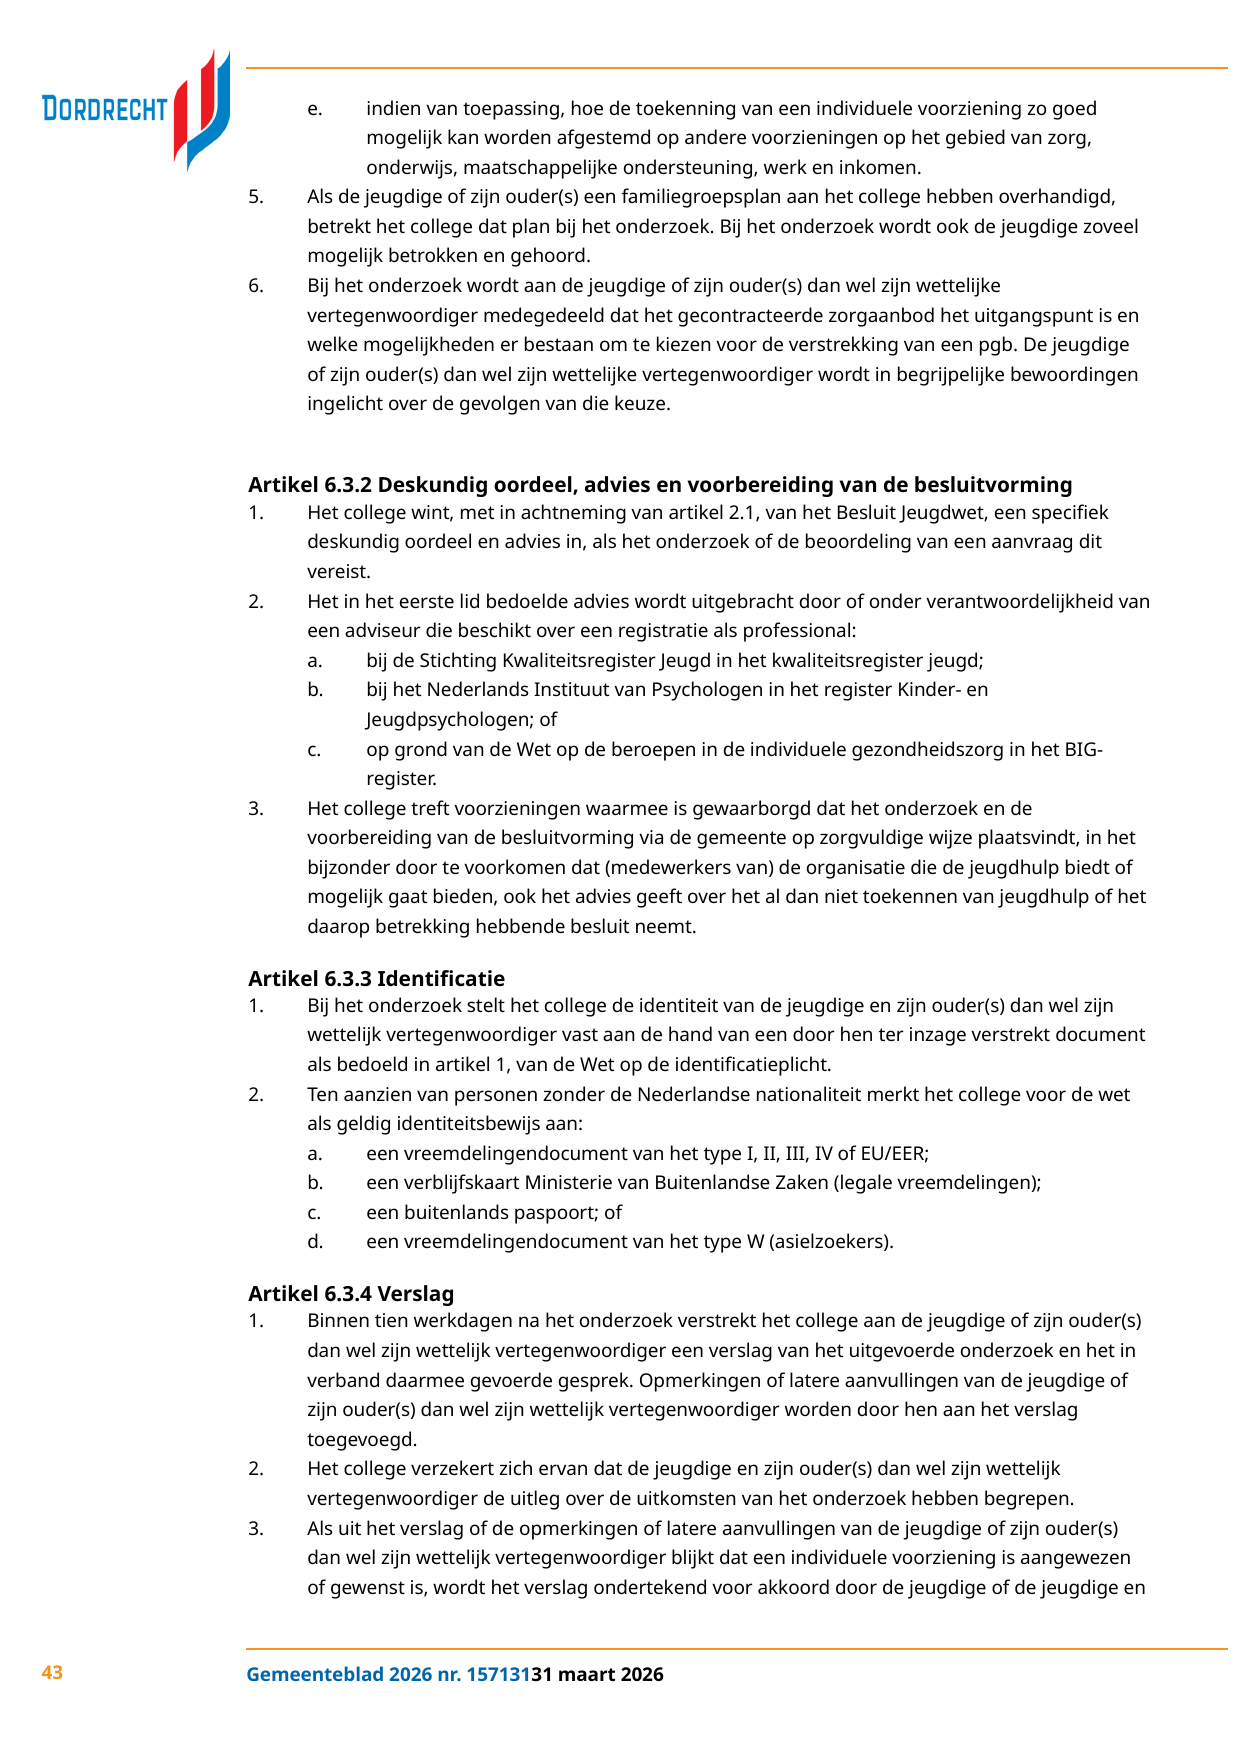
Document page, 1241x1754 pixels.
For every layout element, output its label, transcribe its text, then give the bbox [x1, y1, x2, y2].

list Het college verzekert zich ervan dat de jeugdige en zijn ouder(s) dan wel zijn wettelijk vertegenwoordiger de uitleg over de uitkomsten van het onderzoek hebben begrepen. [248, 1456, 1152, 1511]
list Binnen tien werkdagen na het onderzoek verstrekt het college aan de jeugdige of zijn ouder(s) dan wel zijn wettelijk vertegenwoordiger een verslag van het uitgevoerde onderzoek en het in verband daarmee gevoerde gesprek. Opmerkingen of latere aanvullingen van de jeugdige of zijn ouder(s) dan wel zijn wettelijk vertegenwoordiger worden door hen aan het verslag toegevoegd. [248, 1308, 1152, 1452]
list Als uit het verslag of de opmerkingen of latere aanvullingen van de jeugdige of zijn ouder(s) dan wel zijn wettelijk vertegenwoordiger blijkt dat een individuele voorziening is aangewezen of gewenst is, wordt het verslag ondertekend voor akkoord door de jeugdige of de jeugdige en [248, 1515, 1152, 1599]
list bij het Nederlands Instituut van Psychologen in het register Kinder- en Jeugdpsychologen; of [307, 677, 1152, 732]
list een buitenlands paspoort; of [307, 1199, 1152, 1225]
list Het college treft voorzieningen waarmee is gewaarborgd dat het onderzoek en de voorbereiding van de besluitvorming via de gemeente op zorgvuldige wijze plaatsvindt, in het bijzonder door te voorkomen dat (medewerkers van) de organisatie die de jeugdhulp biedt of mogelijk gaat bieden, ook het advies geeft over het al dan niet toekennen van jeugdhulp of het daarop betrekking hebbende besluit neemt. [248, 795, 1152, 939]
list Bij het onderzoek wordt aan de jeugdige of zijn ouder(s) dan wel zijn wettelijke vertegenwoordiger medegedeeld dat het gecontracteerde zorgaanbod het uitgangspunt is en welke mogelijkheden er bestaan om te kiezen voor de verstrekking van een pgb. De jeugdige of zijn ouder(s) dan wel zijn wettelijke vertegenwoordiger wordt in begrijpelijke bewoordingen ingelicht over de gevolgen van die keuze. [248, 272, 1152, 416]
list een verblijfskaart Ministerie van Buitenlandse Zaken (legale vreemdelingen); [307, 1169, 1152, 1195]
text Artikel 6.3.3 Identificatie [248, 964, 1152, 992]
list Ten aanzien van personen zonder de Nederlandse nationaliteit merkt het college voor de wet als geldig identiteitsbewijs aan: [248, 1081, 1152, 1136]
list bij de Stichting Kwaliteitsregister Jeugd in het kwaliteitsregister jeugd; [307, 647, 1152, 673]
list een vreemdelingendocument van het type W (asielzoekers). [307, 1229, 1152, 1254]
list een vreemdelingendocument van het type I, II, III, IV of EU/EER; [307, 1140, 1152, 1166]
list indien van toepassing, hoe de toekenning van een individuele voorziening zo goed mogelijk kan worden afgestemd op andere voorzieningen op het gebied van zorg, onderwijs, maatschappelijke ondersteuning, werk en inkomen. [307, 95, 1152, 180]
picture [41, 47, 231, 172]
list Als de jeugdige of zijn ouder(s) een familiegroepsplan aan het college hebben overhandigd, betrekt het college dat plan bij het onderzoek. Bij het onderzoek wordt ook de jeugdige zoveel mogelijk betrokken en gehoord. [248, 183, 1152, 268]
list Het college wint, met in achtneming van artikel 2.1, van het Besluit Jeugdwet, een specifiek deskundig oordeel en advies in, als het onderzoek of de beoordeling van een aanvraag dit vereist. [248, 499, 1152, 584]
text Artikel 6.3.2 Deskundig oordeel, advies en voorbereiding van de besluitvorming [248, 471, 1152, 499]
list op grond van de Wet op de beroepen in de individuele gezondheidszorg in het BIG-register. [307, 736, 1152, 791]
text Artikel 6.3.4 Verslag [248, 1279, 1152, 1308]
list Het in het eerste lid bedoelde advies wordt uitgebracht door of onder verantwoordelijkheid van een adviseur die beschikt over een registratie als professional: [248, 588, 1152, 643]
list Bij het onderzoek stelt het college de identiteit van de jeugdige en zijn ouder(s) dan wel zijn wettelijk vertegenwoordiger vast aan de hand van een door hen ter inzage verstrekt document als bedoeld in artikel 1, van de Wet op de identificatieplicht. [248, 992, 1152, 1077]
